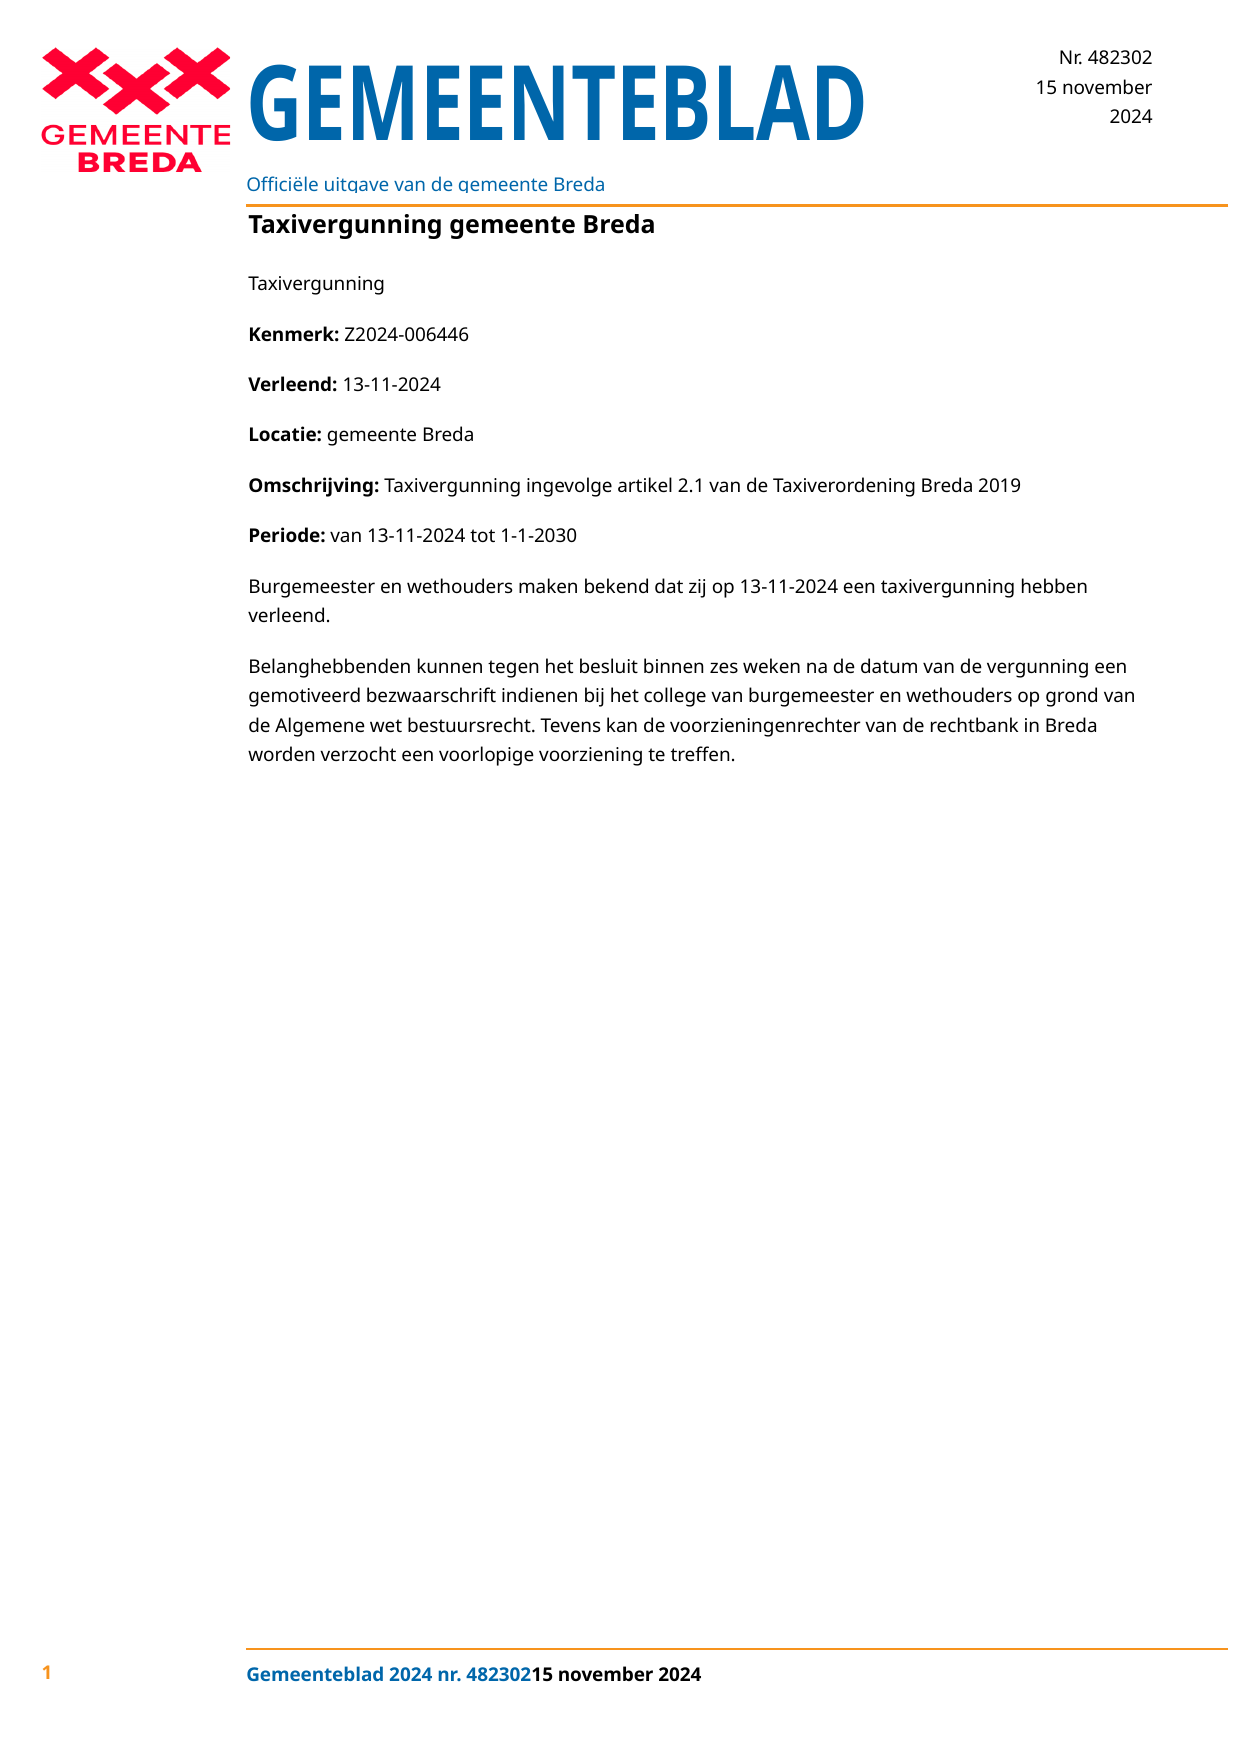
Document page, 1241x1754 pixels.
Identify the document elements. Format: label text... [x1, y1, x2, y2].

text Taxivergunning [248, 270, 1152, 296]
text Periode: van 13-11-2024 tot 1-1-2030 [248, 522, 1152, 548]
text Belanghebbenden kunnen tegen het besluit binnen zes weken na de datum van de vergunning een gemotiveerd bezwaarschrift indienen bij het college van burgemeester en wethouders op grond van de Algemene wet bestuursrecht. Tevens kan de voorzieningenrechter van de rechtbank in Breda worden verzocht een voorlopige voorziening te treffen. [248, 653, 1152, 767]
text Burgemeester en wethouders maken bekend dat zij op 13-11-2024 een taxivergunning hebben verleend. [248, 573, 1152, 628]
picture [41, 47, 231, 172]
text Kenmerk: Z2024-006446 [248, 321, 1152, 346]
text Locatie: gemeente Breda [248, 422, 1152, 447]
text Omschrijving: Taxivergunning ingevolge artikel 2.1 van de Taxiverordening Breda 2019 [248, 472, 1152, 498]
text Verleend: 13-11-2024 [248, 371, 1152, 397]
text Taxivergunning gemeente Breda [248, 207, 1152, 241]
